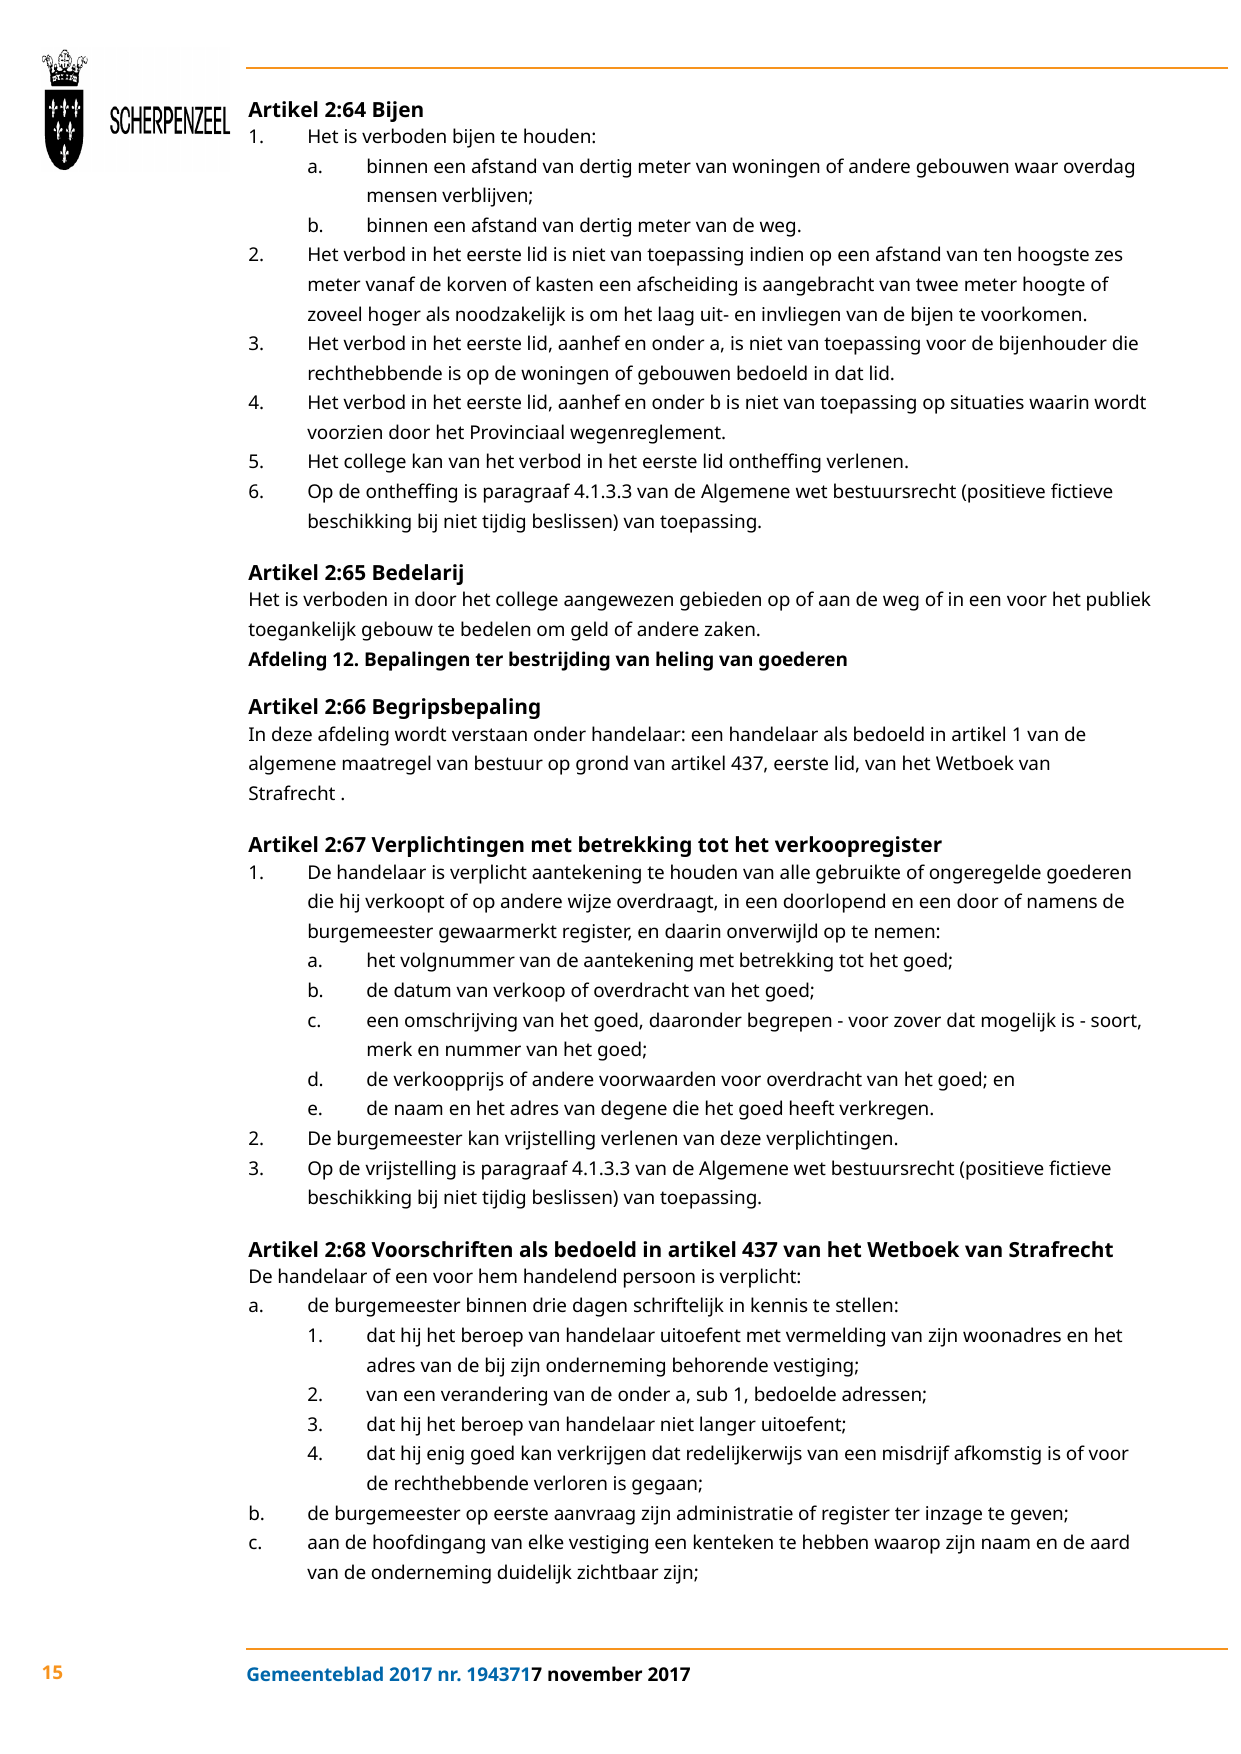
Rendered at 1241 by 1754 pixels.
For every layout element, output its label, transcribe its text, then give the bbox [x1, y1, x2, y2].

list een omschrijving van het goed, daaronder begrepen - voor zover dat mogelijk is - soort, merk en nummer van het goed; [307, 1007, 1152, 1062]
picture [41, 47, 231, 172]
list dat hij het beroep van handelaar niet langer uitoefent; [307, 1411, 1152, 1437]
list Het verbod in het eerste lid, aanhef en onder a, is niet van toepassing voor de bijenhouder die rechthebbende is op de woningen of gebouwen bedoeld in dat lid. [248, 330, 1152, 386]
list aan de hoofdingang van elke vestiging een kenteken te hebben waarop zijn naam en de aard van de onderneming duidelijk zichtbaar zijn; [248, 1529, 1152, 1585]
list de burgemeester binnen drie dagen schriftelijk in kennis te stellen: [248, 1293, 1152, 1318]
list De burgemeester kan vrijstelling verlenen van deze verplichtingen. [248, 1125, 1152, 1151]
list Op de vrijstelling is paragraaf 4.1.3.3 van de Algemene wet bestuursrecht (positieve fictieve beschikking bij niet tijdig beslissen) van toepassing. [248, 1155, 1152, 1210]
list dat hij het beroep van handelaar uitoefent met vermelding van zijn woonadres en het adres van de bij zijn onderneming behorende vestiging; [307, 1322, 1152, 1378]
text Artikel 2:65 Bedelarij [248, 558, 1152, 587]
list van een verandering van de onder a, sub 1, bedoelde adressen; [307, 1381, 1152, 1407]
list de datum van verkoop of overdracht van het goed; [307, 977, 1152, 1003]
list Het verbod in het eerste lid is niet van toepassing indien op een afstand van ten hoogste zes meter vanaf de korven of kasten een afscheiding is aangebracht van twee meter hoogte of zoveel hoger als noodzakelijk is om het laag uit- en invliegen van de bijen te voorkomen. [248, 242, 1152, 326]
text In deze afdeling wordt verstaan onder handelaar: een handelaar als bedoeld in artikel 1 van de algemene maatregel van bestuur op grond van artikel 437, eerste lid, van het Wetboek van Strafrecht . [248, 721, 1152, 806]
text Het is verboden in door het college aangewezen gebieden op of aan de weg of in een voor het publiek toegankelijk gebouw te bedelen om geld of andere zaken. [248, 587, 1152, 642]
list Het is verboden bijen te houden: [248, 123, 1152, 149]
text Afdeling 12. Bepalingen ter bestrijding van heling van goederen [248, 646, 1152, 672]
list het volgnummer van de aantekening met betrekking tot het goed; [307, 948, 1152, 973]
text Artikel 2:67 Verplichtingen met betrekking tot het verkoopregister [248, 830, 1152, 859]
list dat hij enig goed kan verkrijgen dat redelijkerwijs van een misdrijf afkomstig is of voor de rechthebbende verloren is gegaan; [307, 1441, 1152, 1496]
list binnen een afstand van dertig meter van de weg. [307, 212, 1152, 238]
text Artikel 2:68 Voorschriften als bedoeld in artikel 437 van het Wetboek van Strafrecht [248, 1235, 1152, 1263]
list De handelaar is verplicht aantekening te houden van alle gebruikte of ongeregelde goederen die hij verkoopt of op andere wijze overdraagt, in een doorlopend en een door of namens de burgemeester gewaarmerkt register, en daarin onverwijld op te nemen: [248, 859, 1152, 944]
list de burgemeester op eerste aanvraag zijn administratie of register ter inzage te geven; [248, 1500, 1152, 1526]
list Het verbod in het eerste lid, aanhef en onder b is niet van toepassing op situaties waarin wordt voorzien door het Provinciaal wegenreglement. [248, 389, 1152, 445]
list de verkoopprijs of andere voorwaarden voor overdracht van het goed; en [307, 1066, 1152, 1092]
list Het college kan van het verbod in het eerste lid ontheffing verlenen. [248, 449, 1152, 474]
list binnen een afstand van dertig meter van woningen of andere gebouwen waar overdag mensen verblijven; [307, 153, 1152, 208]
list de naam en het adres van degene die het goed heeft verkregen. [307, 1096, 1152, 1121]
text De handelaar of een voor hem handelend persoon is verplicht: [248, 1263, 1152, 1289]
list Op de ontheffing is paragraaf 4.1.3.3 van de Algemene wet bestuursrecht (positieve fictieve beschikking bij niet tijdig beslissen) van toepassing. [248, 478, 1152, 533]
text Artikel 2:66 Begripsbepaling [248, 692, 1152, 721]
text Artikel 2:64 Bijen [248, 95, 1152, 123]
